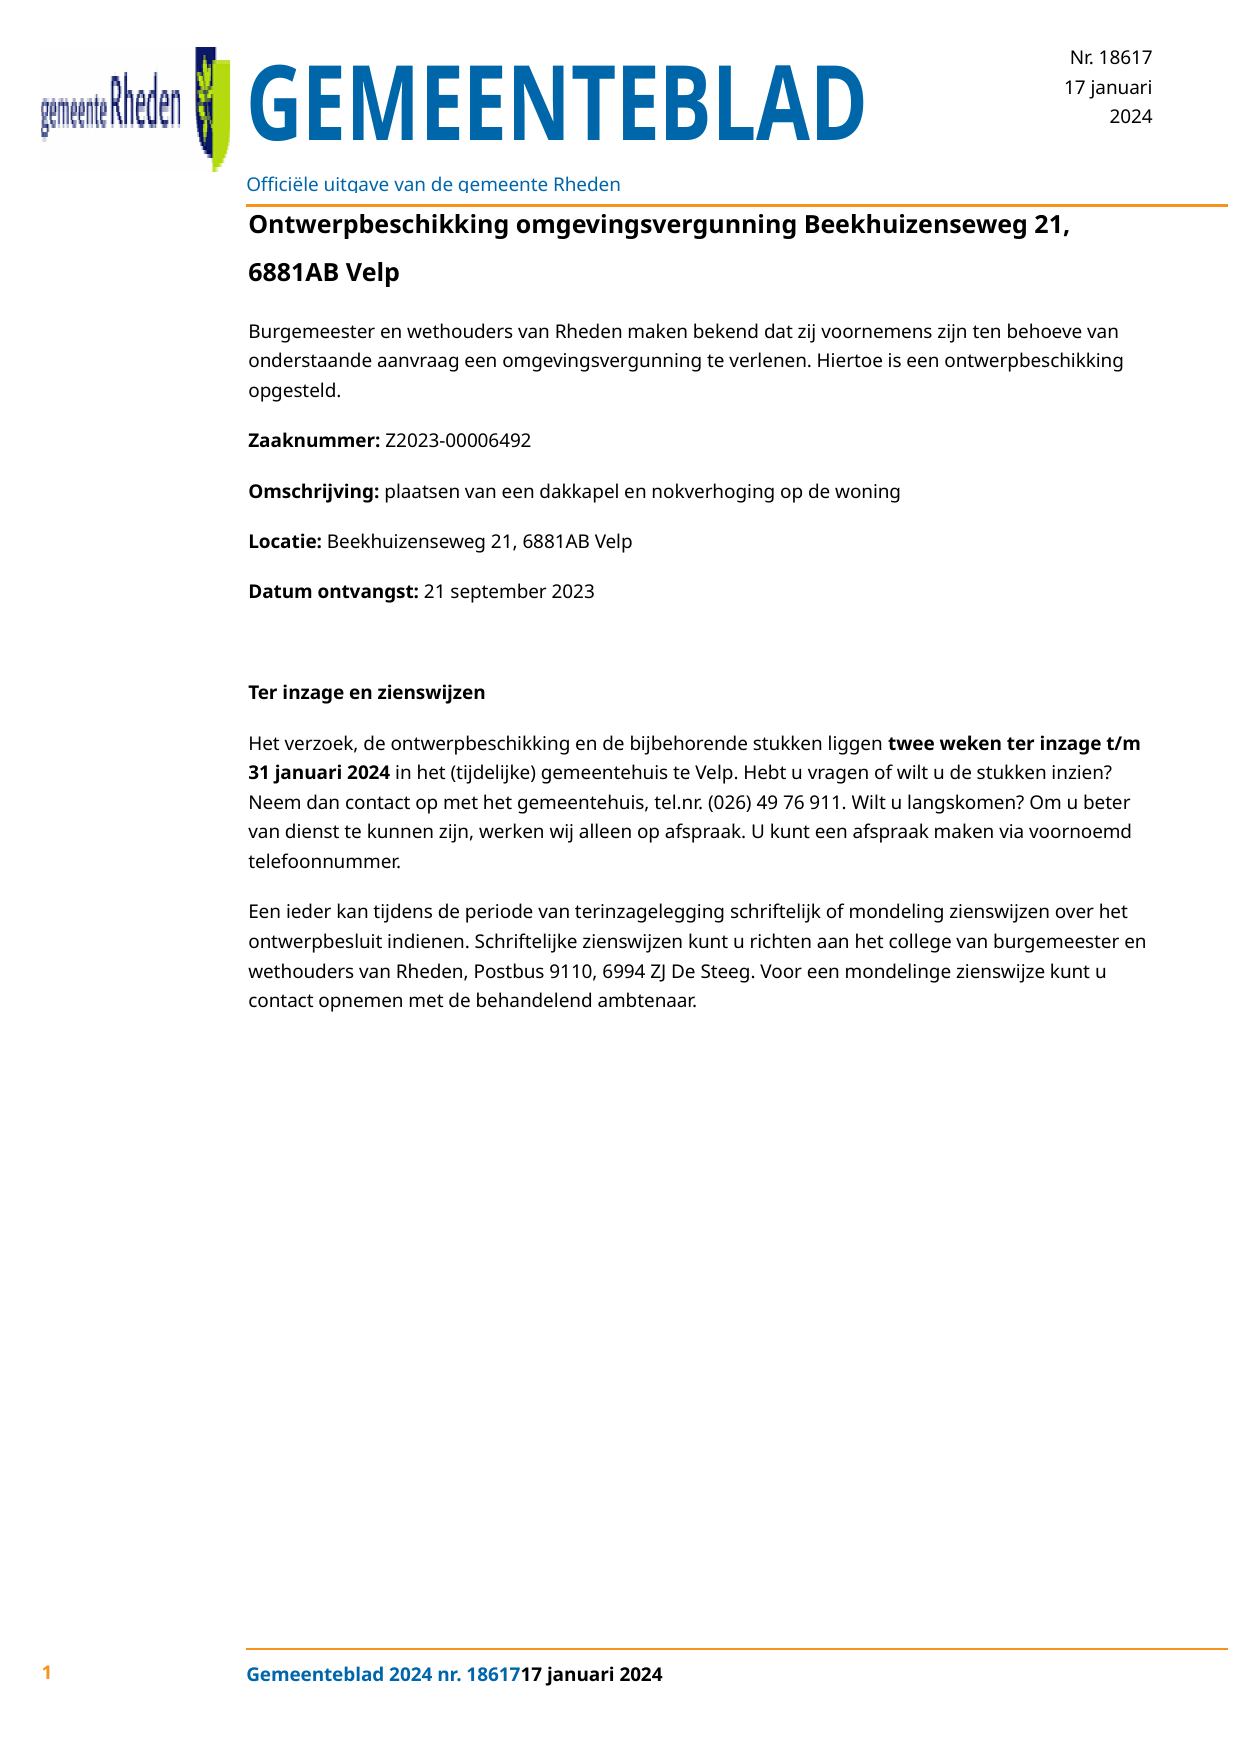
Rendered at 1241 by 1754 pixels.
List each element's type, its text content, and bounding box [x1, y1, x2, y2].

text Datum ontvangst: 21 september 2023 [248, 579, 1152, 604]
text Het verzoek, de ontwerpbeschikking en de bijbehorende stukken liggen twee weken ter inzage t/m 31 januari 2024 in het (tijdelijke) gemeentehuis te Velp. Hebt u vragen of wilt u de stukken inzien? Neem dan contact op met het gemeentehuis, tel.nr. (026) 49 76 911. Wilt u langskomen? Om u beter van dienst te kunnen zijn, werken wij alleen op afspraak. U kunt een afspraak maken via voornoemd telefoonnummer. [248, 730, 1152, 874]
text Burgemeester en wethouders van Rheden maken bekend dat zij voornemens zijn ten behoeve van onderstaande aanvraag een omgevingsvergunning te verlenen. Hiertoe is een ontwerpbeschikking opgesteld. [248, 318, 1152, 403]
text Locatie: Beekhuizenseweg 21, 6881AB Velp [248, 528, 1152, 554]
text Ter inzage en zienswijzen [248, 679, 1152, 705]
text Een ieder kan tijdens de periode van terinzagelegging schriftelijk of mondeling zienswijzen over het ontwerpbesluit indienen. Schriftelijke zienswijzen kunt u richten aan het college van burgemeester en wethouders van Rheden, Postbus 9110, 6994 ZJ De Steeg. Voor een mondelinge zienswijze kunt u contact opnemen met de behandelend ambtenaar. [248, 899, 1152, 1013]
text Ontwerpbeschikking omgevingsvergunning Beekhuizenseweg 21, 6881AB Velp [248, 207, 1152, 288]
text Omschrijving: plaatsen van een dakkapel en nokverhoging op de woning [248, 478, 1152, 504]
picture [41, 47, 231, 172]
text Zaaknummer: Z2023-00006492 [248, 427, 1152, 453]
